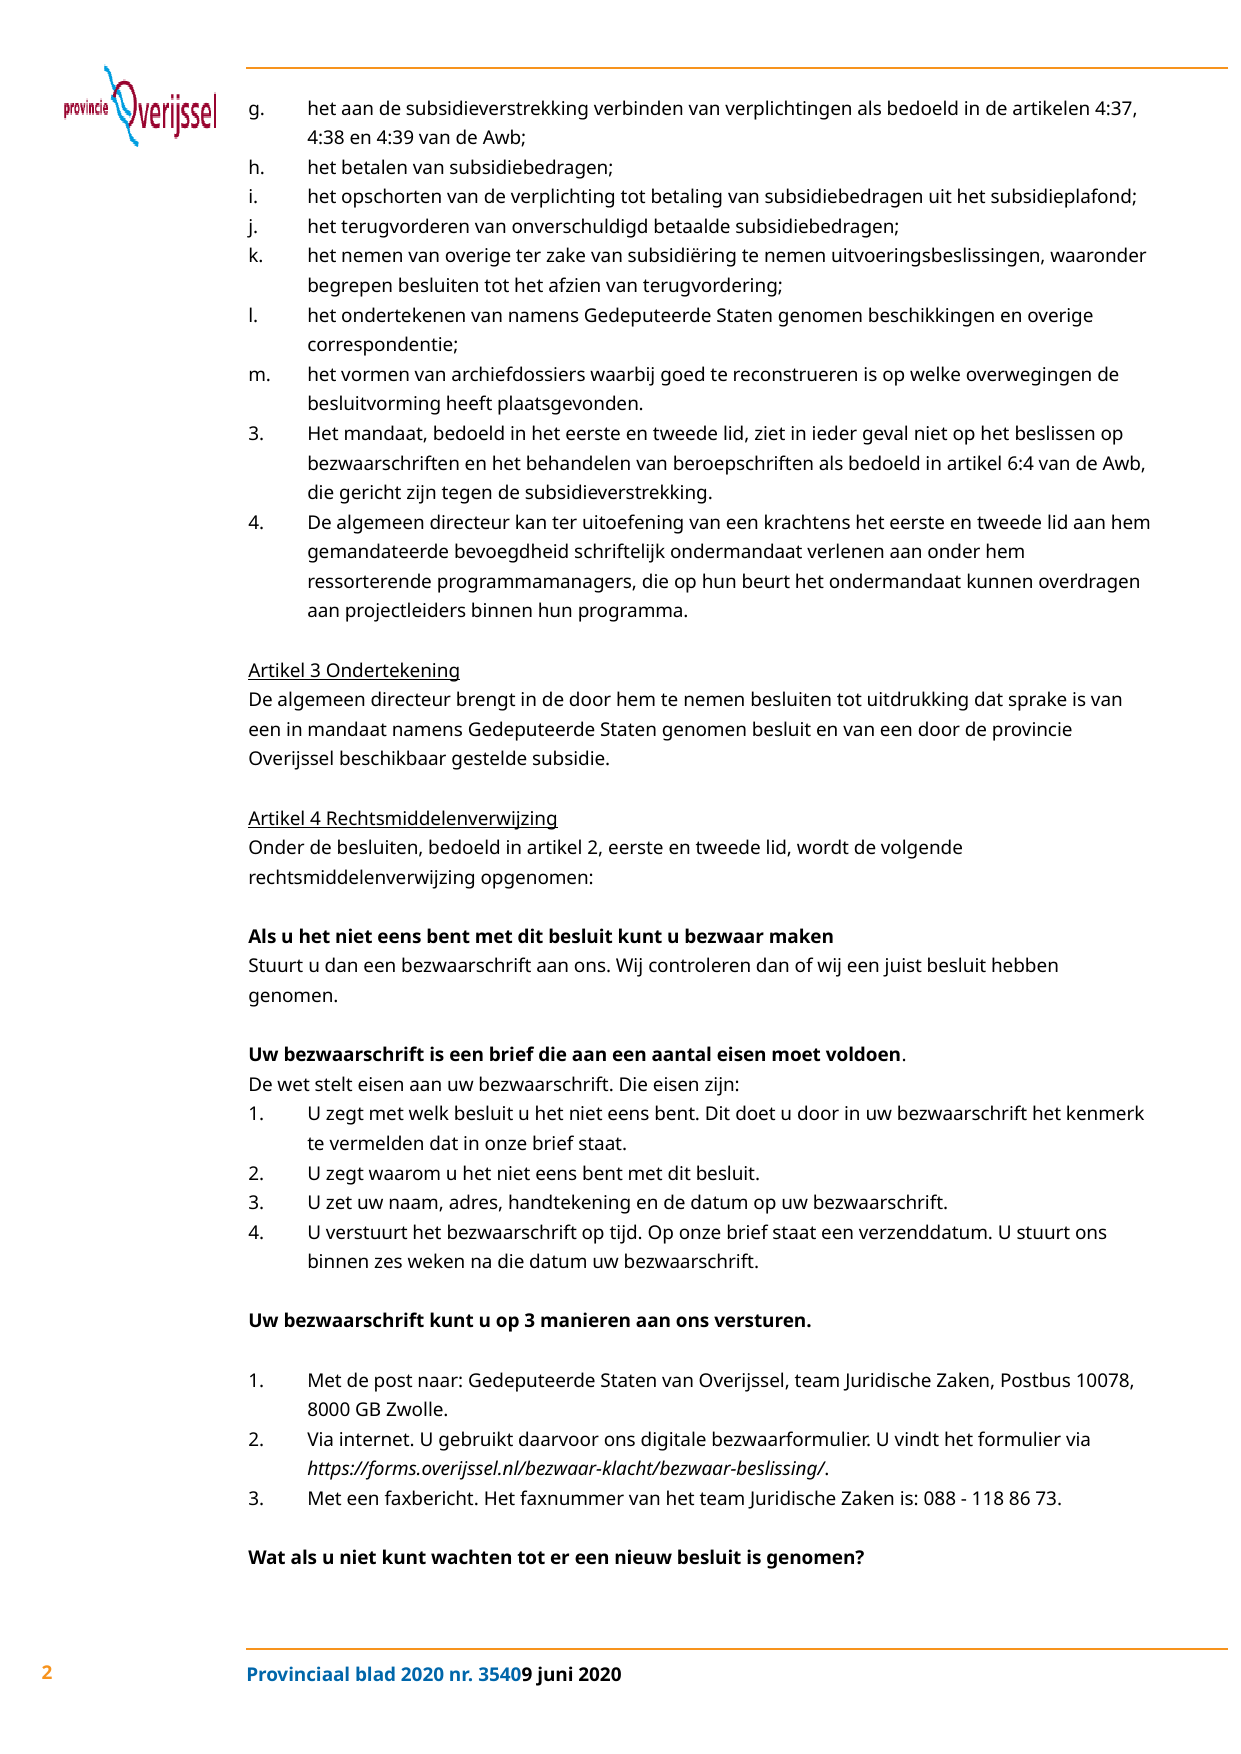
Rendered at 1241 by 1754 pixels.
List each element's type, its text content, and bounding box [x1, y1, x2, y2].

list Het mandaat, bedoeld in het eerste en tweede lid, ziet in ieder geval niet op het beslissen op bezwaarschriften en het behandelen van beroepschriften als bedoeld in artikel 6:4 van de Awb, die gericht zijn tegen de subsidieverstrekking. [248, 420, 1152, 505]
text Uw bezwaarschrift is een brief die aan een aantal eisen moet voldoen. [248, 1041, 1152, 1067]
list U zet uw naam, adres, handtekening en de datum op uw bezwaarschrift. [248, 1189, 1152, 1215]
text De wet stelt eisen aan uw bezwaarschrift. Die eisen zijn: [248, 1071, 1152, 1097]
text Artikel 4 Rechtsmiddelenverwijzing [248, 805, 1152, 831]
text Artikel 3 Ondertekening [248, 657, 1152, 683]
list het nemen van overige ter zake van subsidiëring te nemen uitvoeringsbeslissingen, waaronder begrepen besluiten tot het afzien van terugvordering; [248, 243, 1152, 298]
list U zegt waarom u het niet eens bent met dit besluit. [248, 1160, 1152, 1186]
text De algemeen directeur brengt in de door hem te nemen besluiten tot uitdrukking dat sprake is van een in mandaat namens Gedeputeerde Staten genomen besluit en van een door de provincie Overijssel beschikbaar gestelde subsidie. [248, 686, 1152, 771]
picture [41, 47, 231, 172]
text Onder de besluiten, bedoeld in artikel 2, eerste en tweede lid, wordt de volgende rechtsmiddelenverwijzing opgenomen: [248, 834, 1152, 890]
list Met de post naar: Gedeputeerde Staten van Overijssel, team Juridische Zaken, Postbus 10078, 8000 GB Zwolle. [248, 1367, 1152, 1422]
list Via internet. U gebruikt daarvoor ons digitale bezwaarformulier. U vindt het formulier via https://forms.overijssel.nl/bezwaar-klacht/bezwaar-beslissing/. [248, 1426, 1152, 1481]
text Wat als u niet kunt wachten tot er een nieuw besluit is genomen? [248, 1544, 1152, 1570]
text Uw bezwaarschrift kunt u op 3 manieren aan ons versturen. [248, 1308, 1152, 1333]
text Stuurt u dan een bezwaarschrift aan ons. Wij controleren dan of wij een juist besluit hebben genomen. [248, 953, 1152, 1008]
list U zegt met welk besluit u het niet eens bent. Dit doet u door in uw bezwaarschrift het kenmerk te vermelden dat in onze brief staat. [248, 1101, 1152, 1156]
list het aan de subsidieverstrekking verbinden van verplichtingen als bedoeld in de artikelen 4:37, 4:38 en 4:39 van de Awb; [248, 95, 1152, 150]
list het ondertekenen van namens Gedeputeerde Staten genomen beschikkingen en overige correspondentie; [248, 302, 1152, 357]
list Met een faxbericht. Het faxnummer van het team Juridische Zaken is: 088 - 118 86 73. [248, 1485, 1152, 1511]
list het terugvorderen van onverschuldigd betaalde subsidiebedragen; [248, 213, 1152, 239]
list De algemeen directeur kan ter uitoefening van een krachtens het eerste en tweede lid aan hem gemandateerde bevoegdheid schriftelijk ondermandaat verlenen aan onder hem ressorterende programmamanagers, die op hun beurt het ondermandaat kunnen overdragen aan projectleiders binnen hun programma. [248, 509, 1152, 623]
list U verstuurt het bezwaarschrift op tijd. Op onze brief staat een verzenddatum. U stuurt ons binnen zes weken na die datum uw bezwaarschrift. [248, 1219, 1152, 1274]
list het betalen van subsidiebedragen; [248, 154, 1152, 180]
text Als u het niet eens bent met dit besluit kunt u bezwaar maken [248, 923, 1152, 949]
list het opschorten van de verplichting tot betaling van subsidiebedragen uit het subsidieplafond; [248, 183, 1152, 209]
list het vormen van archiefdossiers waarbij goed te reconstrueren is op welke overwegingen de besluitvorming heeft plaatsgevonden. [248, 361, 1152, 416]
